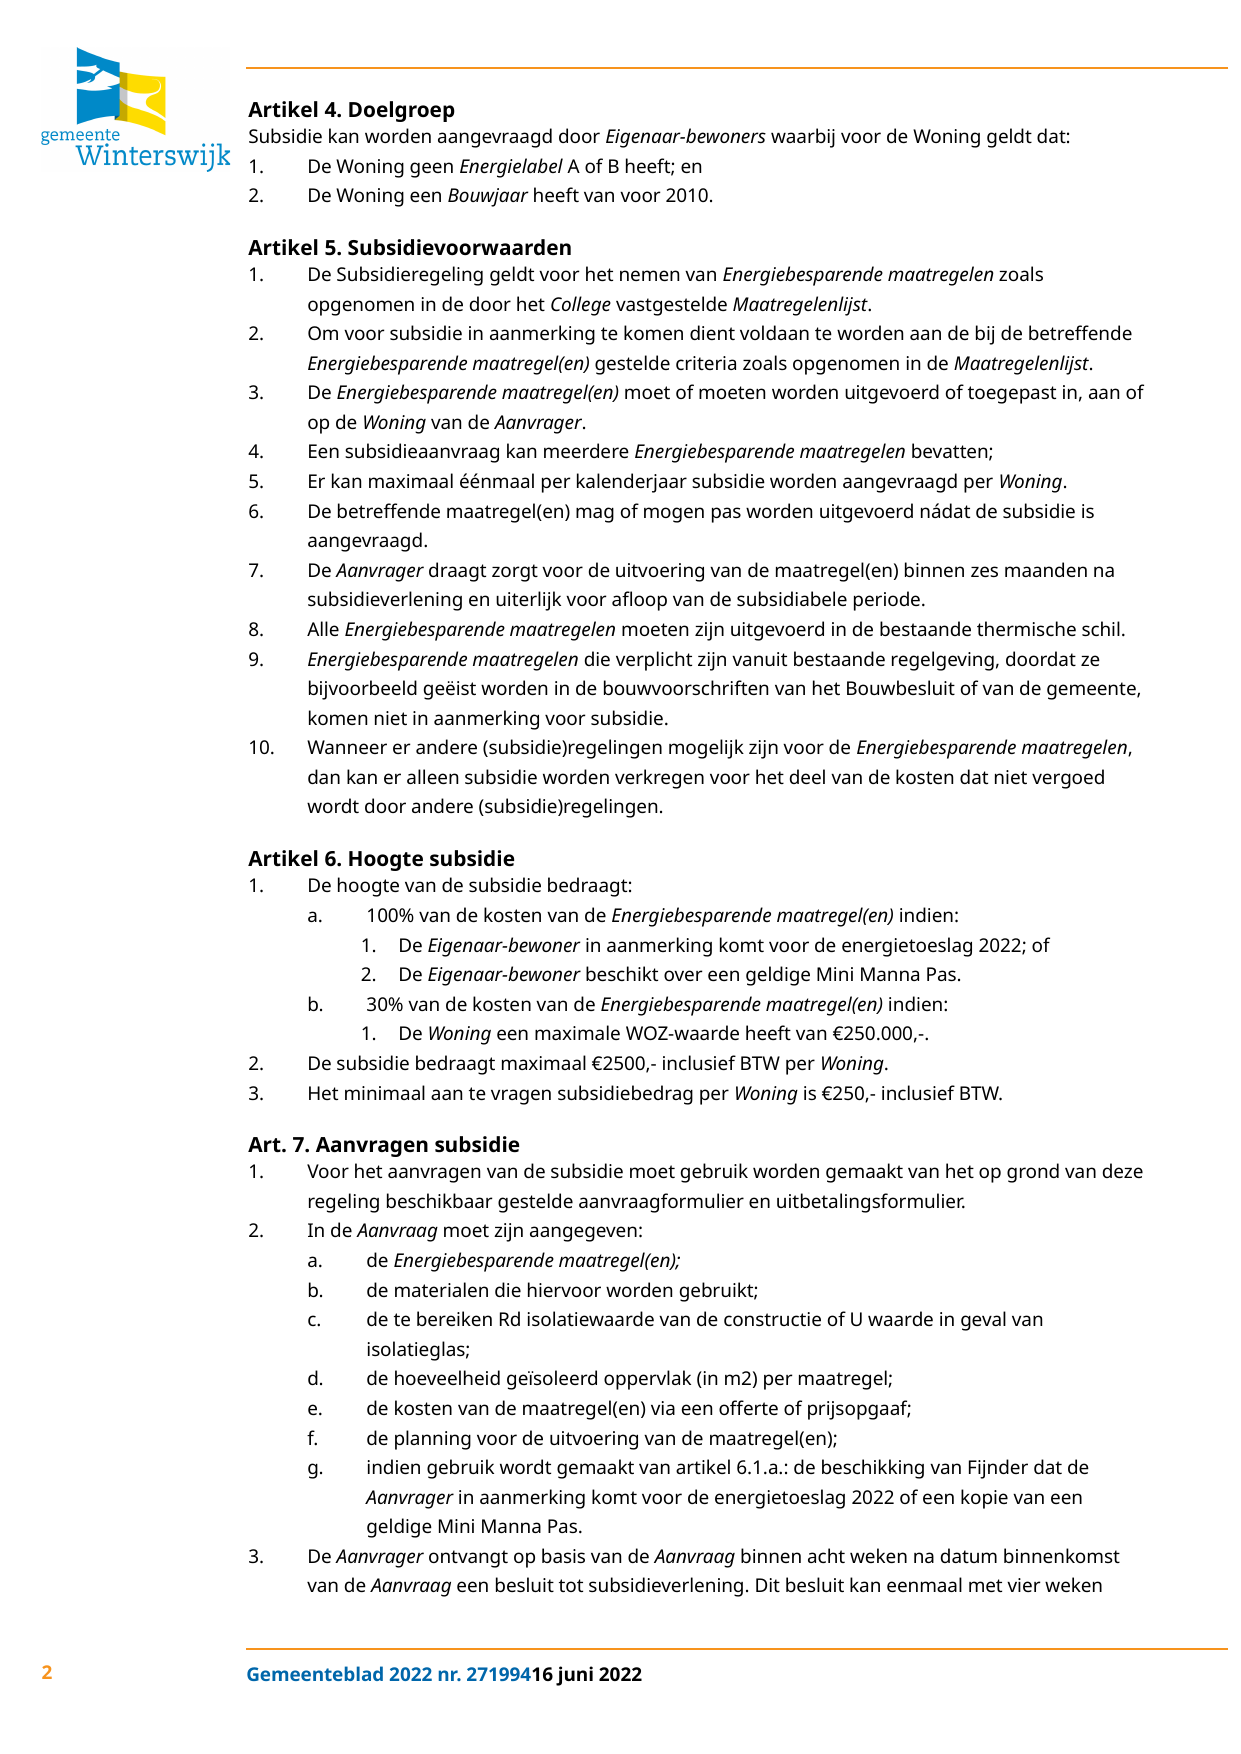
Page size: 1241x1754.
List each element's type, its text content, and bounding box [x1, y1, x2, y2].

list De subsidie bedraagt maximaal €2500,- inclusief BTW per Woning. [248, 1050, 1152, 1076]
picture [41, 47, 231, 172]
list Energiebesparende maatregelen die verplicht zijn vanuit bestaande regelgeving, doordat ze bijvoorbeeld geëist worden in de bouwvoorschriften van het Bouwbesluit of van de gemeente, komen niet in aanmerking voor subsidie. [248, 646, 1152, 731]
list Een subsidieaanvraag kan meerdere Energiebesparende maatregelen bevatten; [248, 439, 1152, 464]
list Wanneer er andere (subsidie)regelingen mogelijk zijn voor de Energiebesparende maatregelen, dan kan er alleen subsidie worden verkregen voor het deel van de kosten dat niet vergoed wordt door andere (subsidie)regelingen. [248, 734, 1152, 819]
list Het minimaal aan te vragen subsidiebedrag per Woning is €250,- inclusief BTW. [248, 1080, 1152, 1105]
text Art. 7. Aanvragen subsidie [248, 1130, 1152, 1158]
list Om voor subsidie in aanmerking te komen dient voldaan te worden aan de bij de betreffende Energiebesparende maatregel(en) gestelde criteria zoals opgenomen in de Maatregelenlijst. [248, 320, 1152, 376]
list 100% van de kosten van de Energiebesparende maatregel(en) indien: [307, 902, 1152, 928]
list de planning voor de uitvoering van de maatregel(en); [307, 1425, 1152, 1451]
list de Energiebesparende maatregel(en); [307, 1247, 1152, 1273]
list De Energiebesparende maatregel(en) moet of moeten worden uitgevoerd of toegepast in, aan of op de Woning van de Aanvrager. [248, 379, 1152, 435]
list De Woning een maximale WOZ-waarde heeft van €250.000,-. [361, 1021, 1152, 1046]
list De Eigenaar-bewoner in aanmerking komt voor de energietoeslag 2022; of [361, 932, 1152, 957]
list 30% van de kosten van de Energiebesparende maatregel(en) indien: [307, 991, 1152, 1017]
list In de Aanvraag moet zijn aangegeven: [248, 1218, 1152, 1243]
list De hoogte van de subsidie bedraagt: [248, 873, 1152, 898]
list de hoeveelheid geïsoleerd oppervlak (in m2) per maatregel; [307, 1366, 1152, 1391]
picture [225, 153, 231, 162]
list De betreffende maatregel(en) mag of mogen pas worden uitgevoerd nádat de subsidie is aangevraagd. [248, 498, 1152, 553]
text Artikel 6. Hoogte subsidie [248, 844, 1152, 873]
list de materialen die hiervoor worden gebruikt; [307, 1277, 1152, 1303]
list De Aanvrager ontvangt op basis van de Aanvraag binnen acht weken na datum binnenkomst van de Aanvraag een besluit tot subsidieverlening. Dit besluit kan eenmaal met vier weken [248, 1543, 1152, 1598]
list De Eigenaar-bewoner beschikt over een geldige Mini Manna Pas. [361, 961, 1152, 987]
list De Aanvrager draagt zorgt voor de uitvoering van de maatregel(en) binnen zes maanden na subsidieverlening en uiterlijk voor afloop van de subsidiabele periode. [248, 557, 1152, 612]
list Er kan maximaal éénmaal per kalenderjaar subsidie worden aangevraagd per Woning. [248, 468, 1152, 494]
text Artikel 5. Subsidievoorwaarden [248, 233, 1152, 261]
list de te bereiken Rd isolatiewaarde van de constructie of U waarde in geval van isolatieglas; [307, 1306, 1152, 1362]
list de kosten van de maatregel(en) via een offerte of prijsopgaaf; [307, 1395, 1152, 1421]
list De Woning geen Energielabel A of B heeft; en [248, 153, 1152, 178]
list Alle Energiebesparende maatregelen moeten zijn uitgevoerd in de bestaande thermische schil. [248, 616, 1152, 642]
list De Woning een Bouwjaar heeft van voor 2010. [248, 182, 1152, 208]
text Artikel 4. Doelgroep [248, 95, 1152, 123]
list Voor het aanvragen van de subsidie moet gebruik worden gemaakt van het op grond van deze regeling beschikbaar gestelde aanvraagformulier en uitbetalingsformulier. [248, 1158, 1152, 1214]
list De Subsidieregeling geldt voor het nemen van Energiebesparende maatregelen zoals opgenomen in de door het College vastgestelde Maatregelenlijst. [248, 261, 1152, 317]
list indien gebruik wordt gemaakt van artikel 6.1.a.: de beschikking van Fijnder dat de Aanvrager in aanmerking komt voor de energietoeslag 2022 of een kopie van een geldige Mini Manna Pas. [307, 1454, 1152, 1539]
text Subsidie kan worden aangevraagd door Eigenaar-bewoners waarbij voor de Woning geldt dat: [248, 123, 1152, 149]
